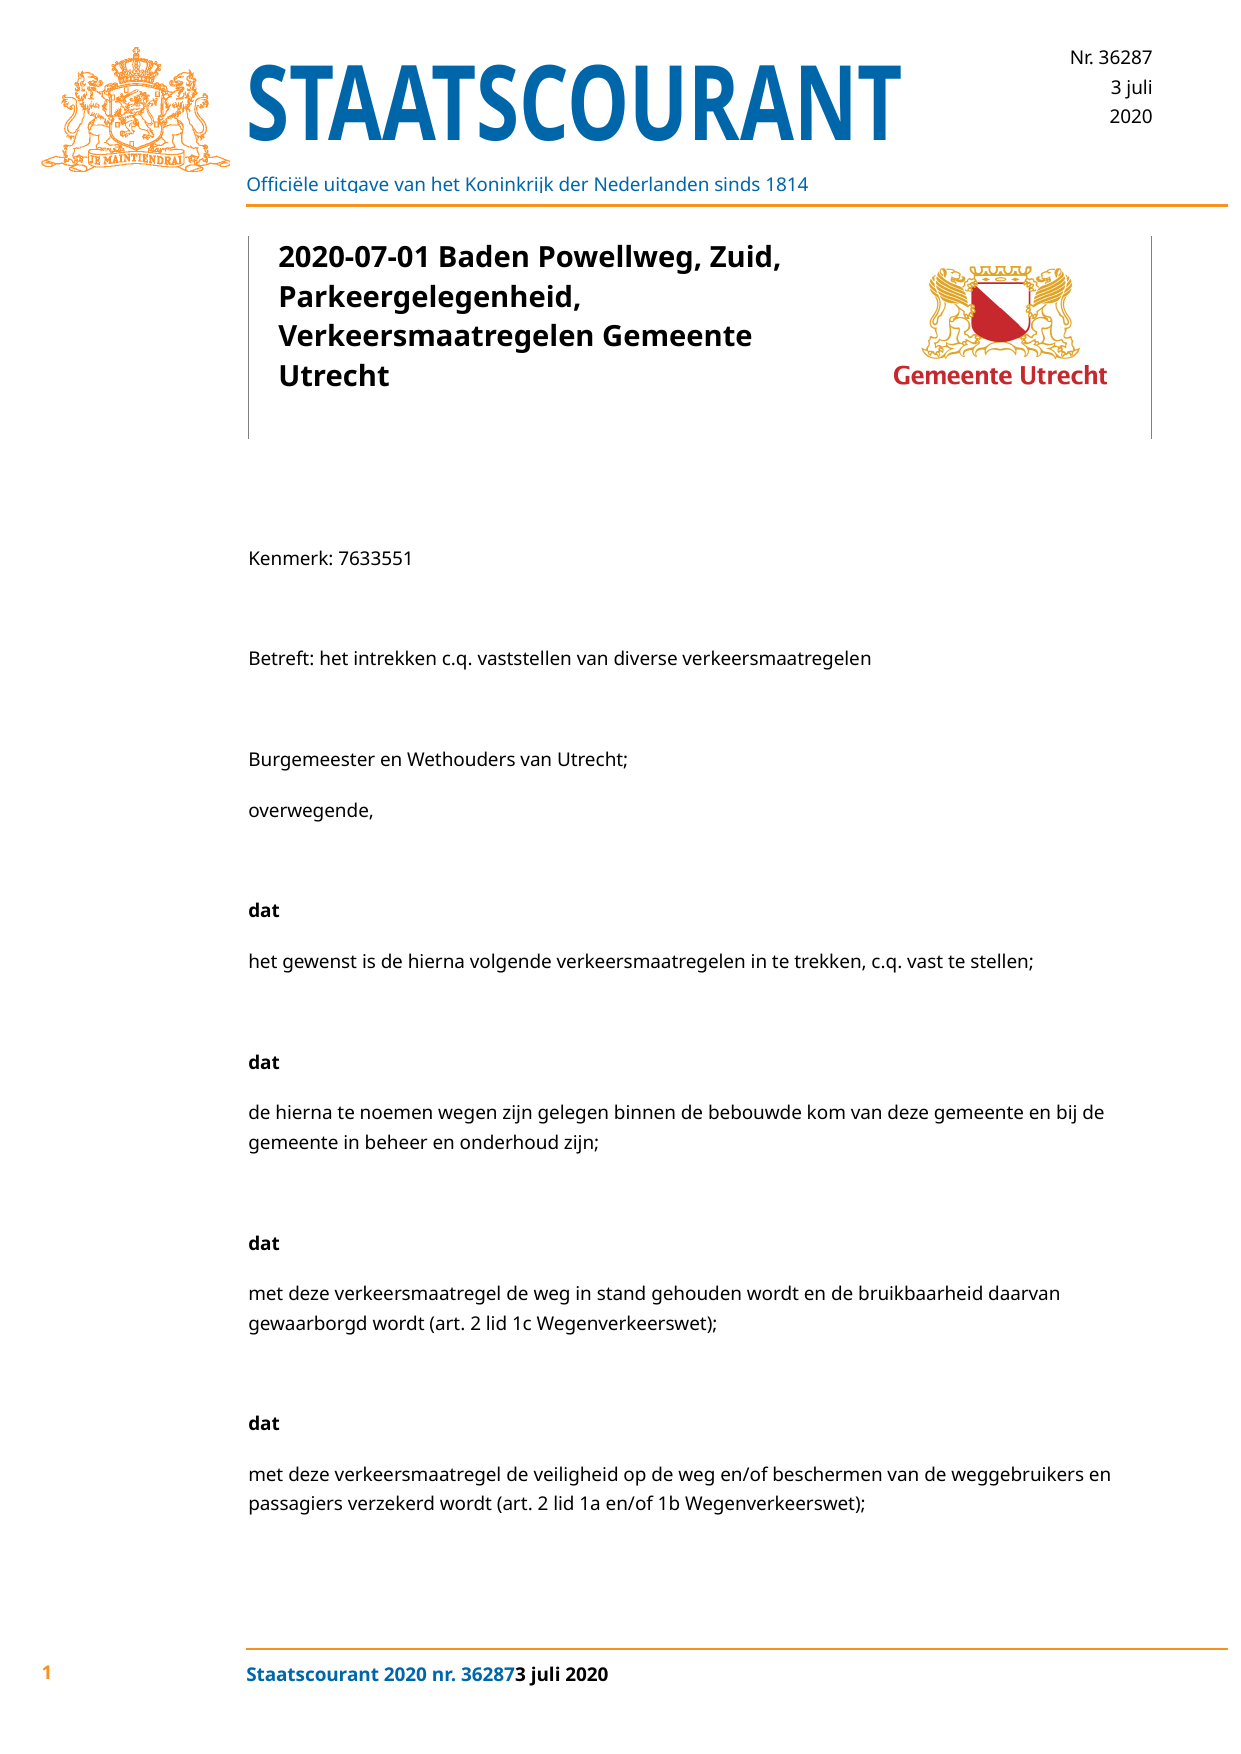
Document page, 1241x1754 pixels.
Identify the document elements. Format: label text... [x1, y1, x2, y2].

text met deze verkeersmaatregel de veiligheid op de weg en/of beschermen van de weggebruikers en passagiers verzekerd wordt (art. 2 lid 1a en/of 1b Wegenverkeerswet); [248, 1461, 1152, 1516]
text het gewenst is de hierna volgende verkeersmaatregelen in te trekken, c.q. vast te stellen; [248, 948, 1152, 974]
text dat [248, 898, 1152, 923]
text dat [248, 1230, 1152, 1256]
table_header 2020-07-01 Baden Powellweg, Zuid, Parkeergelegenheid, Verkeersmaatregelen Gemeente Utrecht [249, 236, 850, 439]
table_header [850, 414, 1151, 439]
text Burgemeester en Wethouders van Utrecht; [248, 746, 1152, 772]
text Betreft: het intrekken c.q. vaststellen van diverse verkeersmaatregelen [248, 646, 1152, 671]
text de hierna te noemen wegen zijn gelegen binnen de bebouwde kom van deze gemeente en bij de gemeente in beheer en onderhoud zijn; [248, 1099, 1152, 1155]
text overwegende, [248, 797, 1152, 823]
picture [882, 236, 1119, 414]
text met deze verkeersmaatregel de weg in stand gehouden wordt en de bruikbaarheid daarvan gewaarborgd wordt (art. 2 lid 1c Wegenverkeerswet); [248, 1280, 1152, 1336]
text dat [248, 1049, 1152, 1075]
text Kenmerk: 7633551 [248, 545, 1152, 571]
table_header [1119, 236, 1151, 413]
table_header [850, 236, 882, 413]
picture [41, 47, 231, 172]
text dat [248, 1411, 1152, 1436]
